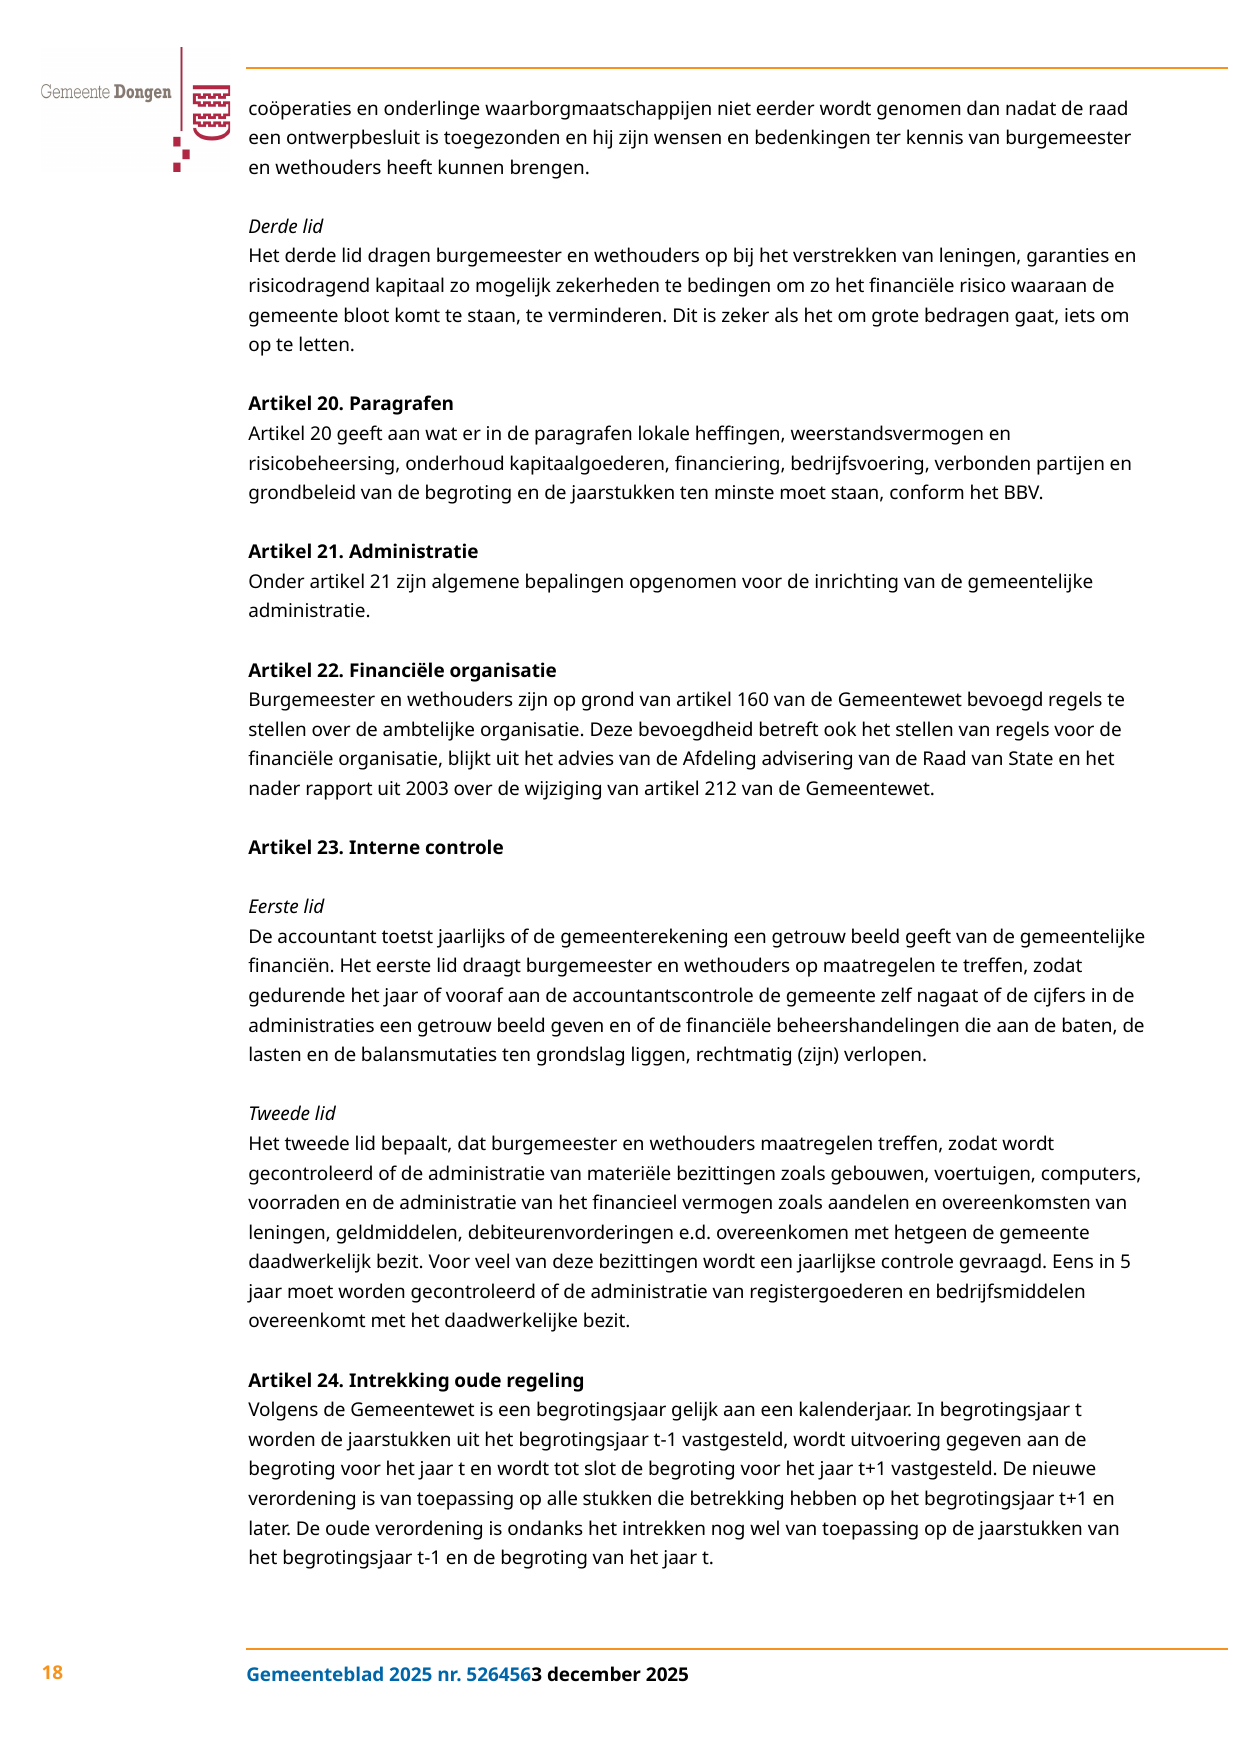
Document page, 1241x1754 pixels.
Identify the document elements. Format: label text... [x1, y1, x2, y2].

text Het tweede lid bepaalt, dat burgemeester en wethouders maatregelen treffen, zodat wordt gecontroleerd of de administratie van materiële bezittingen zoals gebouwen, voertuigen, computers, voorraden en de administratie van het financieel vermogen zoals aandelen en overeenkomsten van leningen, geldmiddelen, debiteurenvorderingen e.d. overeenkomen met hetgeen de gemeente daadwerkelijk bezit. Voor veel van deze bezittingen wordt een jaarlijkse controle gevraagd. Eens in 5 jaar moet worden gecontroleerd of de administratie van registergoederen en bedrijfsmiddelen overeenkomt met het daadwerkelijke bezit. [248, 1130, 1152, 1333]
text Artikel 22. Financiële organisatie [248, 657, 1152, 683]
text Artikel 20 geeft aan wat er in de paragrafen lokale heffingen, weerstandsvermogen en risicobeheersing, onderhoud kapitaalgoederen, financiering, bedrijfsvoering, verbonden partijen en grondbeleid van de begroting en de jaarstukken ten minste moet staan, conform het BBV. [248, 420, 1152, 505]
text Burgemeester en wethouders zijn op grond van artikel 160 van de Gemeentewet bevoegd regels te stellen over de ambtelijke organisatie. Deze bevoegdheid betreft ook het stellen van regels voor de financiële organisatie, blijkt uit het advies van de Afdeling advisering van de Raad van State en het nader rapport uit 2003 over de wijziging van artikel 212 van de Gemeentewet. [248, 686, 1152, 801]
text Onder artikel 21 zijn algemene bepalingen opgenomen voor de inrichting van de gemeentelijke administratie. [248, 568, 1152, 623]
text Artikel 21. Administratie [248, 538, 1152, 564]
text Eerste lid [248, 893, 1152, 919]
text De accountant toetst jaarlijks of de gemeenterekening een getrouw beeld geeft van de gemeentelijke financiën. Het eerste lid draagt burgemeester en wethouders op maatregelen te treffen, zodat gedurende het jaar of vooraf aan de accountantscontrole de gemeente zelf nagaat of de cijfers in de administraties een getrouw beeld geven en of de financiële beheershandelingen die aan de baten, de lasten en de balansmutaties ten grondslag liggen, rechtmatig (zijn) verlopen. [248, 923, 1152, 1067]
text Artikel 20. Paragrafen [248, 391, 1152, 416]
text Volgens de Gemeentewet is een begrotingsjaar gelijk aan een kalenderjaar. In begrotingsjaar t worden de jaarstukken uit het begrotingsjaar t-1 vastgesteld, wordt uitvoering gegeven aan de begroting voor het jaar t en wordt tot slot de begroting voor het jaar t+1 vastgesteld. De nieuwe verordening is van toepassing op alle stukken die betrekking hebben op het begrotingsjaar t+1 en later. De oude verordening is ondanks het intrekken nog wel van toepassing op de jaarstukken van het begrotingsjaar t-1 en de begroting van het jaar t. [248, 1396, 1152, 1570]
picture [41, 47, 231, 172]
text coöperaties en onderlinge waarborgmaatschappijen niet eerder wordt genomen dan nadat de raad een ontwerpbesluit is toegezonden en hij zijn wensen en bedenkingen ter kennis van burgemeester en wethouders heeft kunnen brengen. [248, 95, 1152, 180]
text Tweede lid [248, 1101, 1152, 1126]
text Derde lid [248, 213, 1152, 239]
text Artikel 24. Intrekking oude regeling [248, 1367, 1152, 1393]
text Het derde lid dragen burgemeester en wethouders op bij het verstrekken van leningen, garanties en risicodragend kapitaal zo mogelijk zekerheden te bedingen om zo het financiële risico waaraan de gemeente bloot komt te staan, te verminderen. Dit is zeker als het om grote bedragen gaat, iets om op te letten. [248, 243, 1152, 357]
text Artikel 23. Interne controle [248, 834, 1152, 860]
